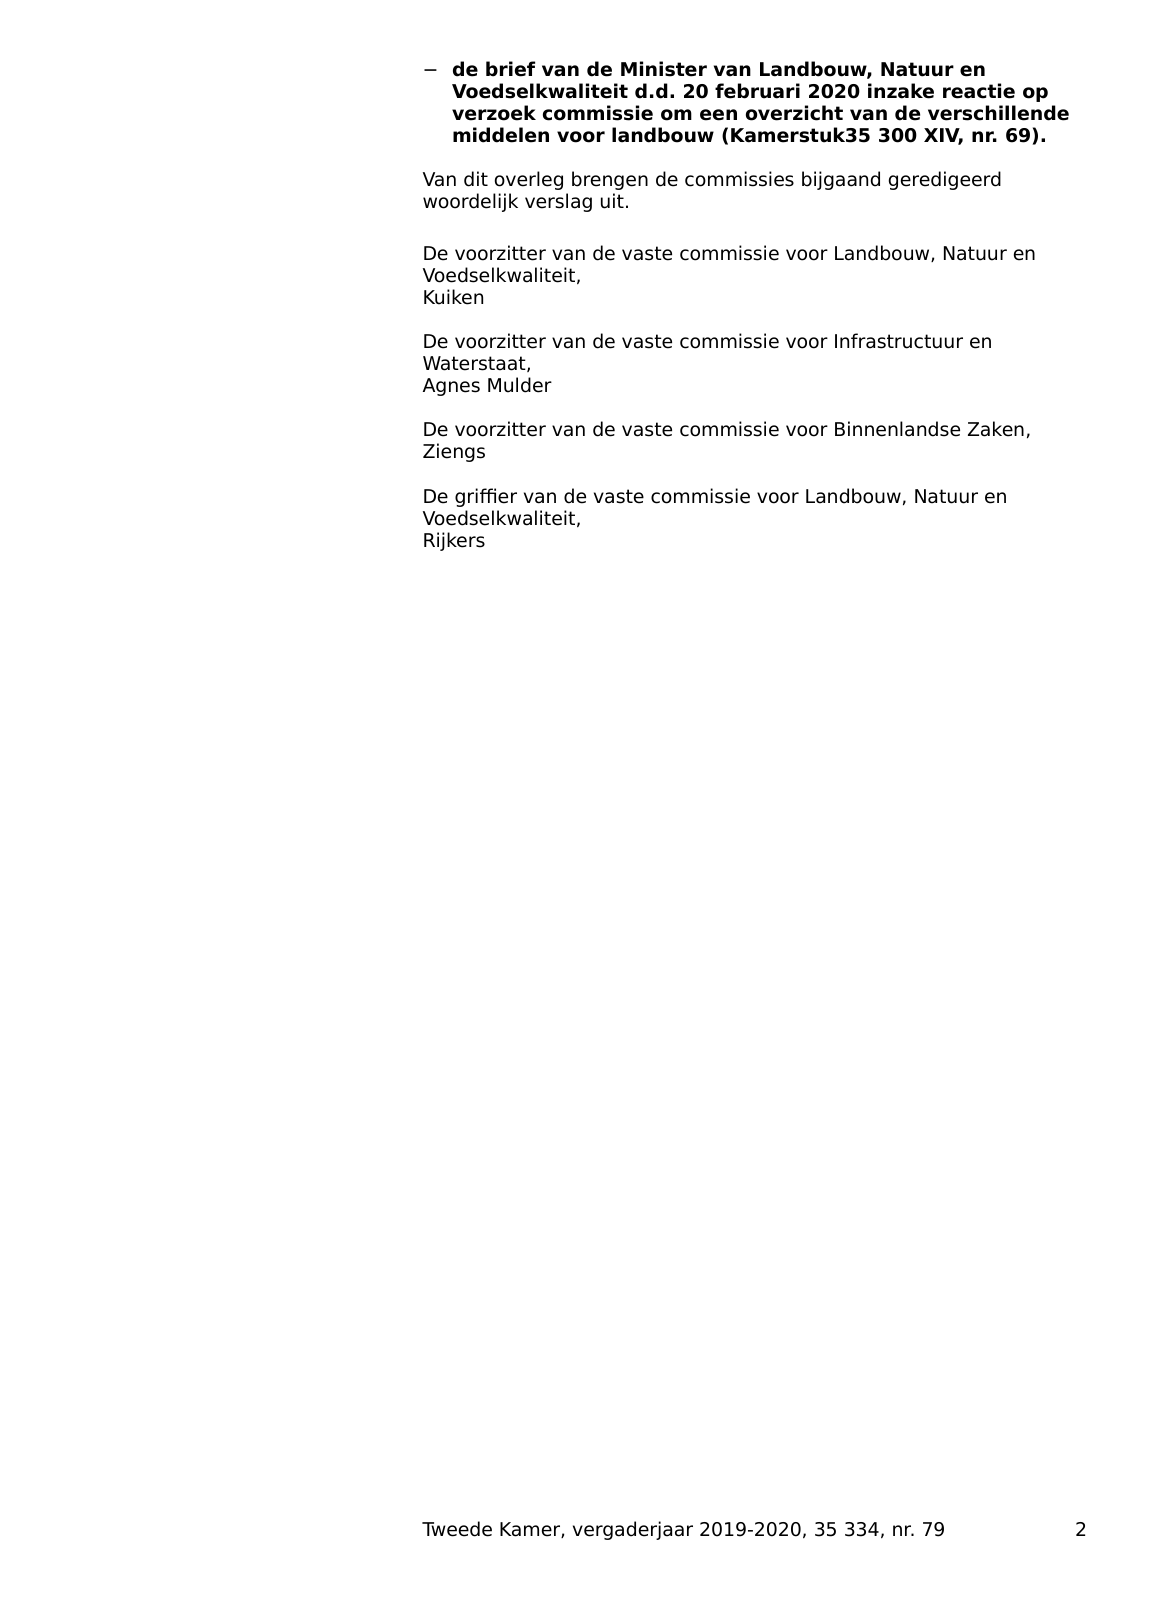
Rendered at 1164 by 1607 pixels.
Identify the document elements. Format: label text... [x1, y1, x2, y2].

text − de brief van de Minister van Landbouw, Natuur en Voedselkwaliteit d.d. 20 februari 2020 inzake reactie op verzoek commissie om een overzicht van de verschillende middelen voor landbouw (Kamerstuk35 300 XIV, nr. 69). [422, 59, 1087, 147]
text Van dit overleg brengen de commissies bijgaand geredigeerd woordelijk verslag uit. [422, 169, 1087, 213]
text De voorzitter van de vaste commissie voor Landbouw, Natuur en Voedselkwaliteit, Kuiken [422, 243, 1087, 309]
text De voorzitter van de vaste commissie voor Binnenlandse Zaken, Ziengs [422, 419, 1087, 463]
text De griffier van de vaste commissie voor Landbouw, Natuur en Voedselkwaliteit, Rijkers [422, 486, 1087, 551]
text De voorzitter van de vaste commissie voor Infrastructuur en Waterstaat, Agnes Mulder [422, 331, 1087, 397]
